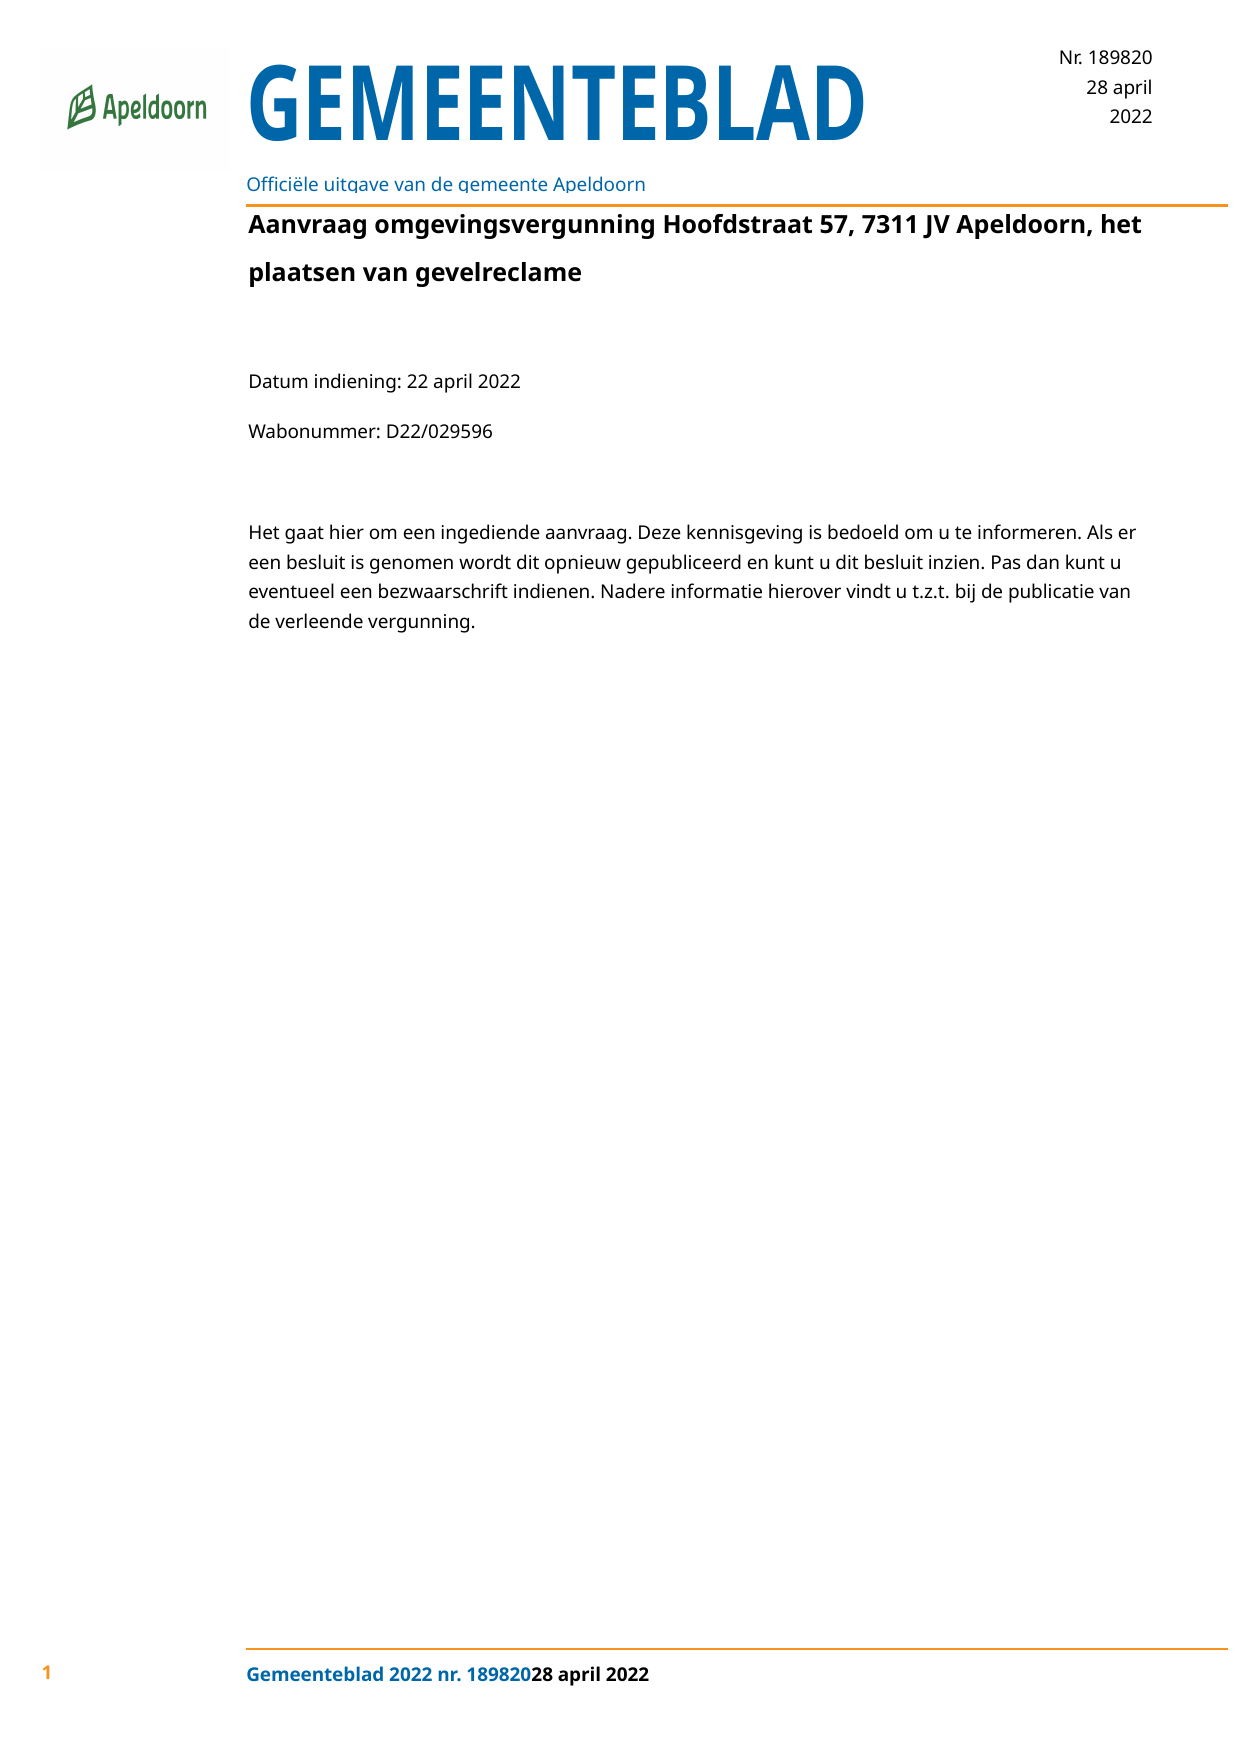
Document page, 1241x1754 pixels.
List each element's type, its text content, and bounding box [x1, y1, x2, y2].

picture [41, 47, 231, 172]
text Het gaat hier om een ingediende aanvraag. Deze kennisgeving is bedoeld om u te informeren. Als er een besluit is genomen wordt dit opnieuw gepubliceerd en kunt u dit besluit inzien. Pas dan kunt u eventueel een bezwaarschrift indienen. Nadere informatie hierover vindt u t.z.t. bij de publicatie van de verleende vergunning. [248, 519, 1152, 634]
text Wabonummer: D22/029596 [248, 419, 1152, 444]
text Aanvraag omgevingsvergunning Hoofdstraat 57, 7311 JV Apeldoorn, het plaatsen van gevelreclame [248, 207, 1152, 288]
text Datum indiening: 22 april 2022 [248, 368, 1152, 394]
